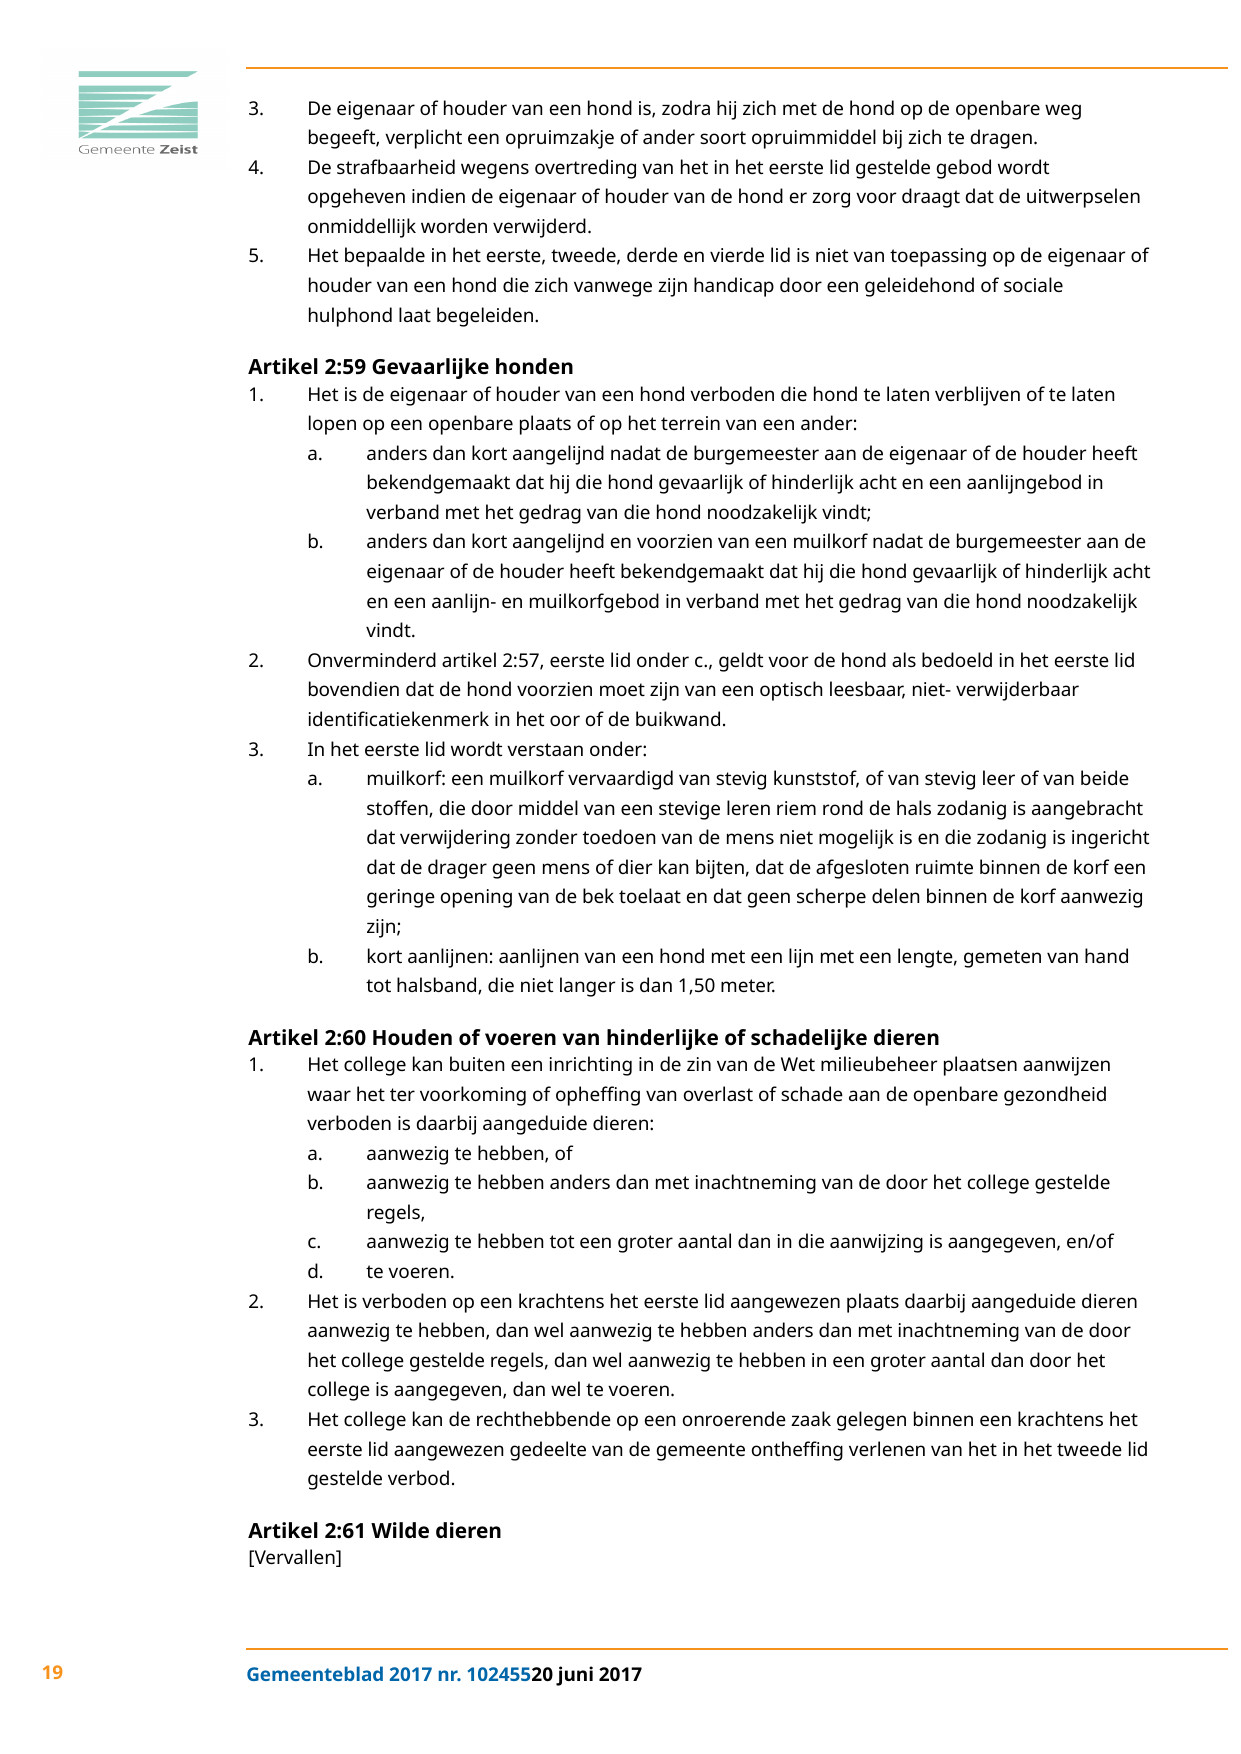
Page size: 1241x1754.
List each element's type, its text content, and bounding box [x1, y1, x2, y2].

list anders dan kort aangelijnd en voorzien van een muilkorf nadat de burgemeester aan de eigenaar of de houder heeft bekendgemaakt dat hij die hond gevaarlijk of hinderlijk acht en een aanlijn- en muilkorfgebod in verband met het gedrag van die hond noodzakelijk vindt. [307, 529, 1152, 643]
text Artikel 2:60 Houden of voeren van hinderlijke of schadelijke dieren [248, 1023, 1152, 1051]
list Het college kan buiten een inrichting in de zin van de Wet milieubeheer plaatsen aanwijzen waar het ter voorkoming of opheffing van overlast of schade aan de openbare gezondheid verboden is daarbij aangeduide dieren: [248, 1051, 1152, 1136]
text Artikel 2:59 Gevaarlijke honden [248, 352, 1152, 381]
list aanwezig te hebben, of [307, 1140, 1152, 1166]
list De strafbaarheid wegens overtreding van het in het eerste lid gestelde gebod wordt opgeheven indien de eigenaar of houder van de hond er zorg voor draagt dat de uitwerpselen onmiddellijk worden verwijderd. [248, 154, 1152, 239]
list Het is de eigenaar of houder van een hond verboden die hond te laten verblijven of te laten lopen op een openbare plaats of op het terrein van een ander: [248, 381, 1152, 436]
list Het is verboden op een krachtens het eerste lid aangewezen plaats daarbij aangeduide dieren aanwezig te hebben, dan wel aanwezig te hebben anders dan met inachtneming van de door het college gestelde regels, dan wel aanwezig te hebben in een groter aantal dan door het college is aangegeven, dan wel te voeren. [248, 1288, 1152, 1402]
list Onverminderd artikel 2:57, eerste lid onder c., geldt voor de hond als bedoeld in het eerste lid bovendien dat de hond voorzien moet zijn van een optisch leesbaar, niet- verwijderbaar identificatiekenmerk in het oor of de buikwand. [248, 647, 1152, 732]
list Het bepaalde in het eerste, tweede, derde en vierde lid is niet van toepassing op de eigenaar of houder van een hond die zich vanwege zijn handicap door een geleidehond of sociale hulphond laat begeleiden. [248, 243, 1152, 328]
list te voeren. [307, 1258, 1152, 1284]
list Het college kan de rechthebbende op een onroerende zaak gelegen binnen een krachtens het eerste lid aangewezen gedeelte van de gemeente ontheffing verlenen van het in het tweede lid gestelde verbod. [248, 1406, 1152, 1491]
picture [41, 47, 231, 172]
list muilkorf: een muilkorf vervaardigd van stevig kunststof, of van stevig leer of van beide stoffen, die door middel van een stevige leren riem rond de hals zodanig is aangebracht dat verwijdering zonder toedoen van de mens niet mogelijk is en die zodanig is ingericht dat de drager geen mens of dier kan bijten, dat de afgesloten ruimte binnen de korf een geringe opening van de bek toelaat en dat geen scherpe delen binnen de korf aanwezig zijn; [307, 765, 1152, 939]
text Artikel 2:61 Wilde dieren [248, 1516, 1152, 1544]
list In het eerste lid wordt verstaan onder: [248, 736, 1152, 761]
list aanwezig te hebben tot een groter aantal dan in die aanwijzing is aangegeven, en/of [307, 1229, 1152, 1254]
list De eigenaar of houder van een hond is, zodra hij zich met de hond op de openbare weg begeeft, verplicht een opruimzakje of ander soort opruimmiddel bij zich te dragen. [248, 95, 1152, 150]
list anders dan kort aangelijnd nadat de burgemeester aan de eigenaar of de houder heeft bekendgemaakt dat hij die hond gevaarlijk of hinderlijk acht en een aanlijngebod in verband met het gedrag van die hond noodzakelijk vindt; [307, 440, 1152, 525]
list aanwezig te hebben anders dan met inachtneming van de door het college gestelde regels, [307, 1169, 1152, 1225]
list kort aanlijnen: aanlijnen van een hond met een lijn met een lengte, gemeten van hand tot halsband, die niet langer is dan 1,50 meter. [307, 943, 1152, 998]
text [Vervallen] [248, 1544, 1152, 1570]
